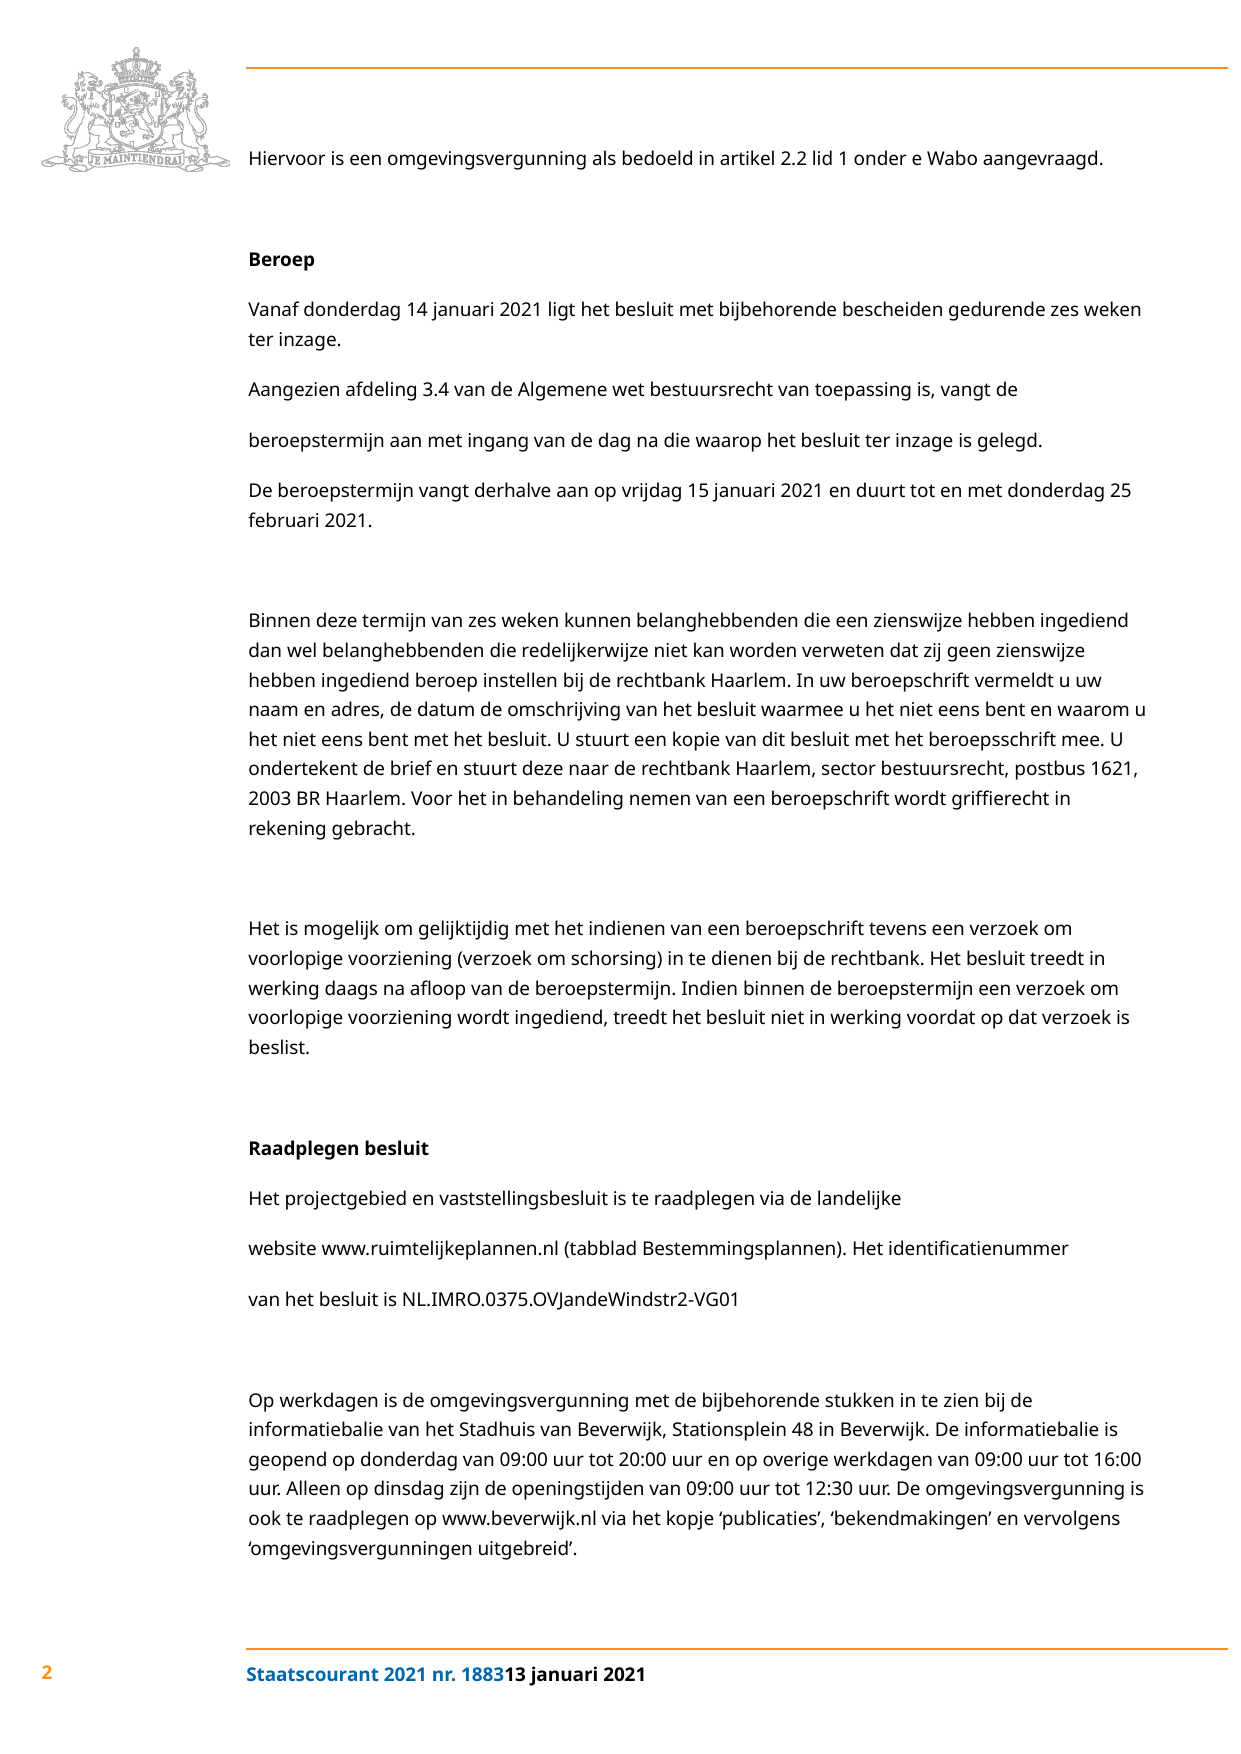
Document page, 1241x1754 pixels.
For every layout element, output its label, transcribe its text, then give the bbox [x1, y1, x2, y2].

picture [41, 47, 231, 172]
text website www.ruimtelijkeplannen.nl (tabblad Bestemmingsplannen). Het identificatienummer [248, 1236, 1152, 1261]
text Beroep [248, 246, 1152, 272]
text Het projectgebied en vaststellingsbesluit is te raadplegen via de landelijke [248, 1185, 1152, 1211]
text Op werkdagen is de omgevingsvergunning met de bijbehorende stukken in te zien bij de informatiebalie van het Stadhuis van Beverwijk, Stationsplein 48 in Beverwijk. De informatiebalie is geopend op donderdag van 09:00 uur tot 20:00 uur en op overige werkdagen van 09:00 uur tot 16:00 uur. Alleen op dinsdag zijn de openingstijden van 09:00 uur tot 12:30 uur. De omgevingsvergunning is ook te raadplegen op www.beverwijk.nl via het kopje ‘publicaties’, ‘bekendmakingen’ en vervolgens ‘omgevingsvergunningen uitgebreid’. [248, 1387, 1152, 1561]
text Binnen deze termijn van zes weken kunnen belanghebbenden die een zienswijze hebben ingediend dan wel belanghebbenden die redelijkerwijze niet kan worden verweten dat zij geen zienswijze hebben ingediend beroep instellen bij de rechtbank Haarlem. In uw beroepschrift vermeldt u uw naam en adres, de datum de omschrijving van het besluit waarmee u het niet eens bent en waarom u het niet eens bent met het besluit. U stuurt een kopie van dit besluit met het beroepsschrift mee. U ondertekent de brief en stuurt deze naar de rechtbank Haarlem, sector bestuursrecht, postbus 1621, 2003 BR Haarlem. Voor het in behandeling nemen van een beroepschrift wordt griffierecht in rekening gebracht. [248, 608, 1152, 841]
text De beroepstermijn vangt derhalve aan op vrijdag 15 januari 2021 en duurt tot en met donderdag 25 februari 2021. [248, 477, 1152, 533]
text Raadplegen besluit [248, 1135, 1152, 1161]
text beroepstermijn aan met ingang van de dag na die waarop het besluit ter inzage is gelegd. [248, 427, 1152, 453]
text Hiervoor is een omgevingsvergunning als bedoeld in artikel 2.2 lid 1 onder e Wabo aangevraagd. [248, 145, 1152, 171]
text Vanaf donderdag 14 januari 2021 ligt het besluit met bijbehorende bescheiden gedurende zes weken ter inzage. [248, 296, 1152, 352]
text van het besluit is NL.IMRO.0375.OVJandeWindstr2-VG01 [248, 1286, 1152, 1312]
text Het is mogelijk om gelijktijdig met het indienen van een beroepschrift tevens een verzoek om voorlopige voorziening (verzoek om schorsing) in te dienen bij de rechtbank. Het besluit treedt in werking daags na afloop van de beroepstermijn. Indien binnen de beroepstermijn een verzoek om voorlopige voorziening wordt ingediend, treedt het besluit niet in werking voordat op dat verzoek is beslist. [248, 916, 1152, 1060]
text Aangezien afdeling 3.4 van de Algemene wet bestuursrecht van toepassing is, vangt de [248, 376, 1152, 402]
